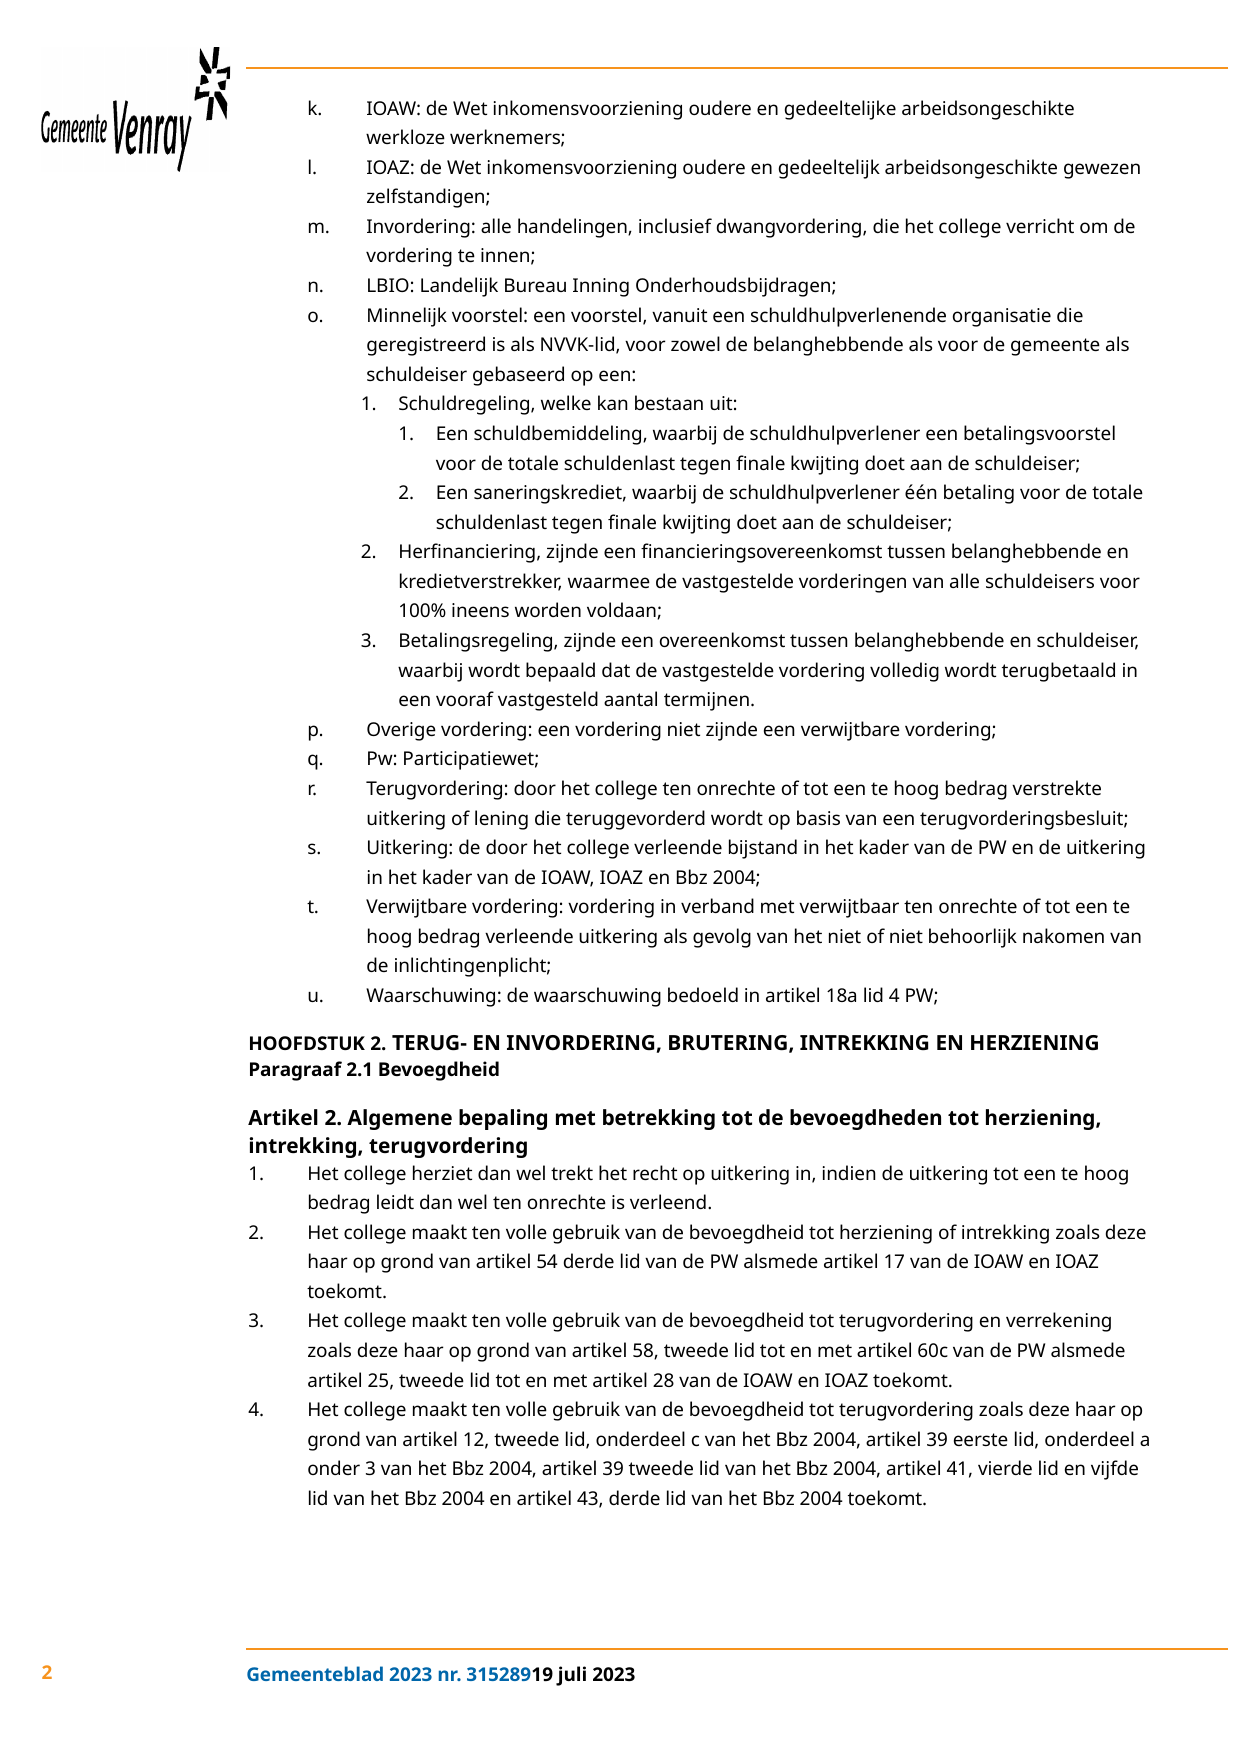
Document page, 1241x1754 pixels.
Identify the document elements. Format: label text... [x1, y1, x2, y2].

list Het college maakt ten volle gebruik van de bevoegdheid tot terugvordering en verrekening zoals deze haar op grond van artikel 58, tweede lid tot en met artikel 60c van de PW alsmede artikel 25, tweede lid tot en met artikel 28 van de IOAW en IOAZ toekomt. [248, 1308, 1152, 1393]
list Waarschuwing: de waarschuwing bedoeld in artikel 18a lid 4 PW; [307, 982, 1152, 1008]
list Het college herziet dan wel trekt het recht op uitkering in, indien de uitkering tot een te hoog bedrag leidt dan wel ten onrechte is verleend. [248, 1160, 1152, 1215]
list LBIO: Landelijk Bureau Inning Onderhoudsbijdragen; [307, 272, 1152, 298]
list Invordering: alle handelingen, inclusief dwangvordering, die het college verricht om de vordering te innen; [307, 213, 1152, 268]
list Uitkering: de door het college verleende bijstand in het kader van de PW en de uitkering in het kader van de IOAW, IOAZ en Bbz 2004; [307, 834, 1152, 890]
list Pw: Participatiewet; [307, 746, 1152, 771]
list Overige vordering: een vordering niet zijnde een verwijtbare vordering; [307, 716, 1152, 742]
text HOOFDSTUK 2. TERUG- EN INVORDERING, BRUTERING, INTREKKING EN HERZIENING [248, 1028, 1152, 1056]
text Artikel 2. Algemene bepaling met betrekking tot de bevoegdheden tot herziening, intrekking, terugvordering [248, 1103, 1152, 1160]
list Een schuldbemiddeling, waarbij de schuldhulpverlener een betalingsvoorstel voor de totale schuldenlast tegen finale kwijting doet aan de schuldeiser; [398, 420, 1152, 476]
list Het college maakt ten volle gebruik van de bevoegdheid tot herziening of intrekking zoals deze haar op grond van artikel 54 derde lid van de PW alsmede artikel 17 van de IOAW en IOAZ toekomt. [248, 1219, 1152, 1304]
list Schuldregeling, welke kan bestaan uit: [361, 391, 1152, 416]
list Een saneringskrediet, waarbij de schuldhulpverlener één betaling voor de totale schuldenlast tegen finale kwijting doet aan de schuldeiser; [398, 479, 1152, 535]
list Terugvordering: door het college ten onrechte of tot een te hoog bedrag verstrekte uitkering of lening die teruggevorderd wordt op basis van een terugvorderingsbesluit; [307, 775, 1152, 831]
list IOAZ: de Wet inkomensvoorziening oudere en gedeeltelijk arbeidsongeschikte gewezen zelfstandigen; [307, 154, 1152, 209]
text Paragraaf 2.1 Bevoegdheid [248, 1056, 1152, 1082]
list IOAW: de Wet inkomensvoorziening oudere en gedeeltelijke arbeidsongeschikte werkloze werknemers; [307, 95, 1152, 150]
list Betalingsregeling, zijnde een overeenkomst tussen belanghebbende en schuldeiser, waarbij wordt bepaald dat de vastgestelde vordering volledig wordt terugbetaald in een vooraf vastgesteld aantal termijnen. [361, 627, 1152, 712]
picture [41, 47, 231, 172]
list Verwijtbare vordering: vordering in verband met verwijtbaar ten onrechte of tot een te hoog bedrag verleende uitkering als gevolg van het niet of niet behoorlijk nakomen van de inlichtingenplicht; [307, 893, 1152, 978]
list Het college maakt ten volle gebruik van de bevoegdheid tot terugvordering zoals deze haar op grond van artikel 12, tweede lid, onderdeel c van het Bbz 2004, artikel 39 eerste lid, onderdeel a onder 3 van het Bbz 2004, artikel 39 tweede lid van het Bbz 2004, artikel 41, vierde lid en vijfde lid van het Bbz 2004 en artikel 43, derde lid van het Bbz 2004 toekomt. [248, 1396, 1152, 1511]
list Minnelijk voorstel: een voorstel, vanuit een schuldhulpverlenende organisatie die geregistreerd is als NVVK-lid, voor zowel de belanghebbende als voor de gemeente als schuldeiser gebaseerd op een: [307, 302, 1152, 387]
list Herfinanciering, zijnde een financieringsovereenkomst tussen belanghebbende en kredietverstrekker, waarmee de vastgestelde vorderingen van alle schuldeisers voor 100% ineens worden voldaan; [361, 538, 1152, 623]
